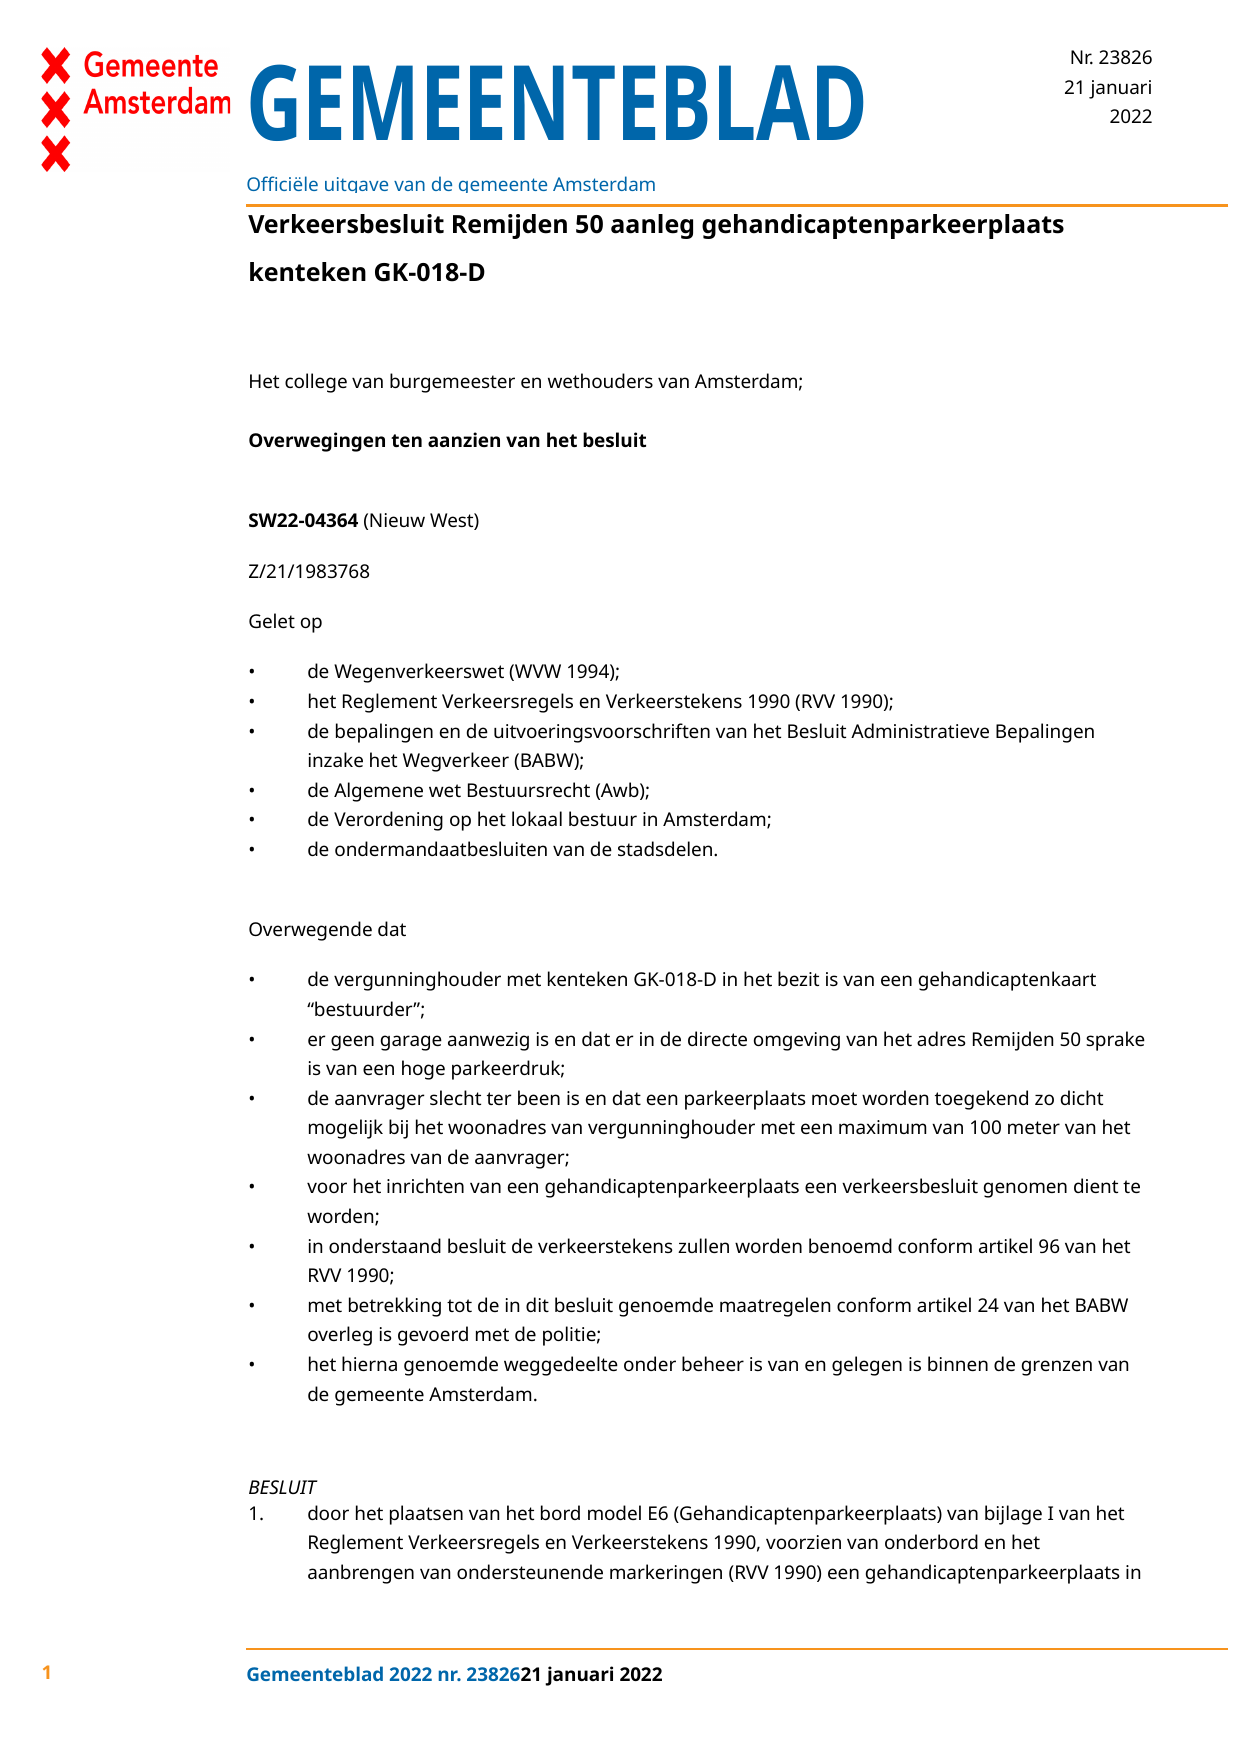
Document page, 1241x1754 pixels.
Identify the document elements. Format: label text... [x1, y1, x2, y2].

list het Reglement Verkeersregels en Verkeerstekens 1990 (RVV 1990); [248, 688, 1152, 714]
list de Algemene wet Bestuursrecht (Awb); [248, 777, 1152, 803]
list het hierna genoemde weggedeelte onder beheer is van en gelegen is binnen de grenzen van de gemeente Amsterdam. [248, 1351, 1152, 1406]
list de aanvrager slecht ter been is en dat een parkeerplaats moet worden toegekend zo dicht mogelijk bij het woonadres van vergunninghouder met een maximum van 100 meter van het woonadres van de aanvrager; [248, 1085, 1152, 1170]
text Overwegingen ten aanzien van het besluit [248, 427, 1152, 453]
list de Wegenverkeerswet (WVW 1994); [248, 659, 1152, 684]
list met betrekking tot de in dit besluit genoemde maatregelen conform artikel 24 van het BABW overleg is gevoerd met de politie; [248, 1292, 1152, 1347]
list de ondermandaatbesluiten van de stadsdelen. [248, 836, 1152, 862]
text BESLUIT [248, 1474, 1152, 1500]
text Het college van burgemeester en wethouders van Amsterdam; [248, 368, 1152, 394]
list er geen garage aanwezig is en dat er in de directe omgeving van het adres Remijden 50 sprake is van een hoge parkeerdruk; [248, 1026, 1152, 1081]
text Overwegende dat [248, 916, 1152, 942]
list voor het inrichten van een gehandicaptenparkeerplaats een verkeersbesluit genomen dient te worden; [248, 1174, 1152, 1229]
text SW22-04364 (Nieuw West) [248, 507, 1152, 533]
text Z/21/1983768 [248, 558, 1152, 583]
picture [41, 47, 231, 172]
text Verkeersbesluit Remijden 50 aanleg gehandicaptenparkeerplaats kenteken GK-018-D [248, 207, 1152, 288]
text Gelet op [248, 608, 1152, 634]
list door het plaatsen van het bord model E6 (Gehandicaptenparkeerplaats) van bijlage I van het Reglement Verkeersregels en Verkeerstekens 1990, voorzien van onderbord en het aanbrengen van ondersteunende markeringen (RVV 1990) een gehandicaptenparkeerplaats in [248, 1500, 1152, 1585]
list de Verordening op het lokaal bestuur in Amsterdam; [248, 807, 1152, 832]
list de vergunninghouder met kenteken GK-018-D in het bezit is van een gehandicaptenkaart “bestuurder”; [248, 967, 1152, 1022]
list in onderstaand besluit de verkeerstekens zullen worden benoemd conform artikel 96 van het RVV 1990; [248, 1233, 1152, 1288]
list de bepalingen en de uitvoeringsvoorschriften van het Besluit Administratieve Bepalingen inzake het Wegverkeer (BABW); [248, 718, 1152, 773]
